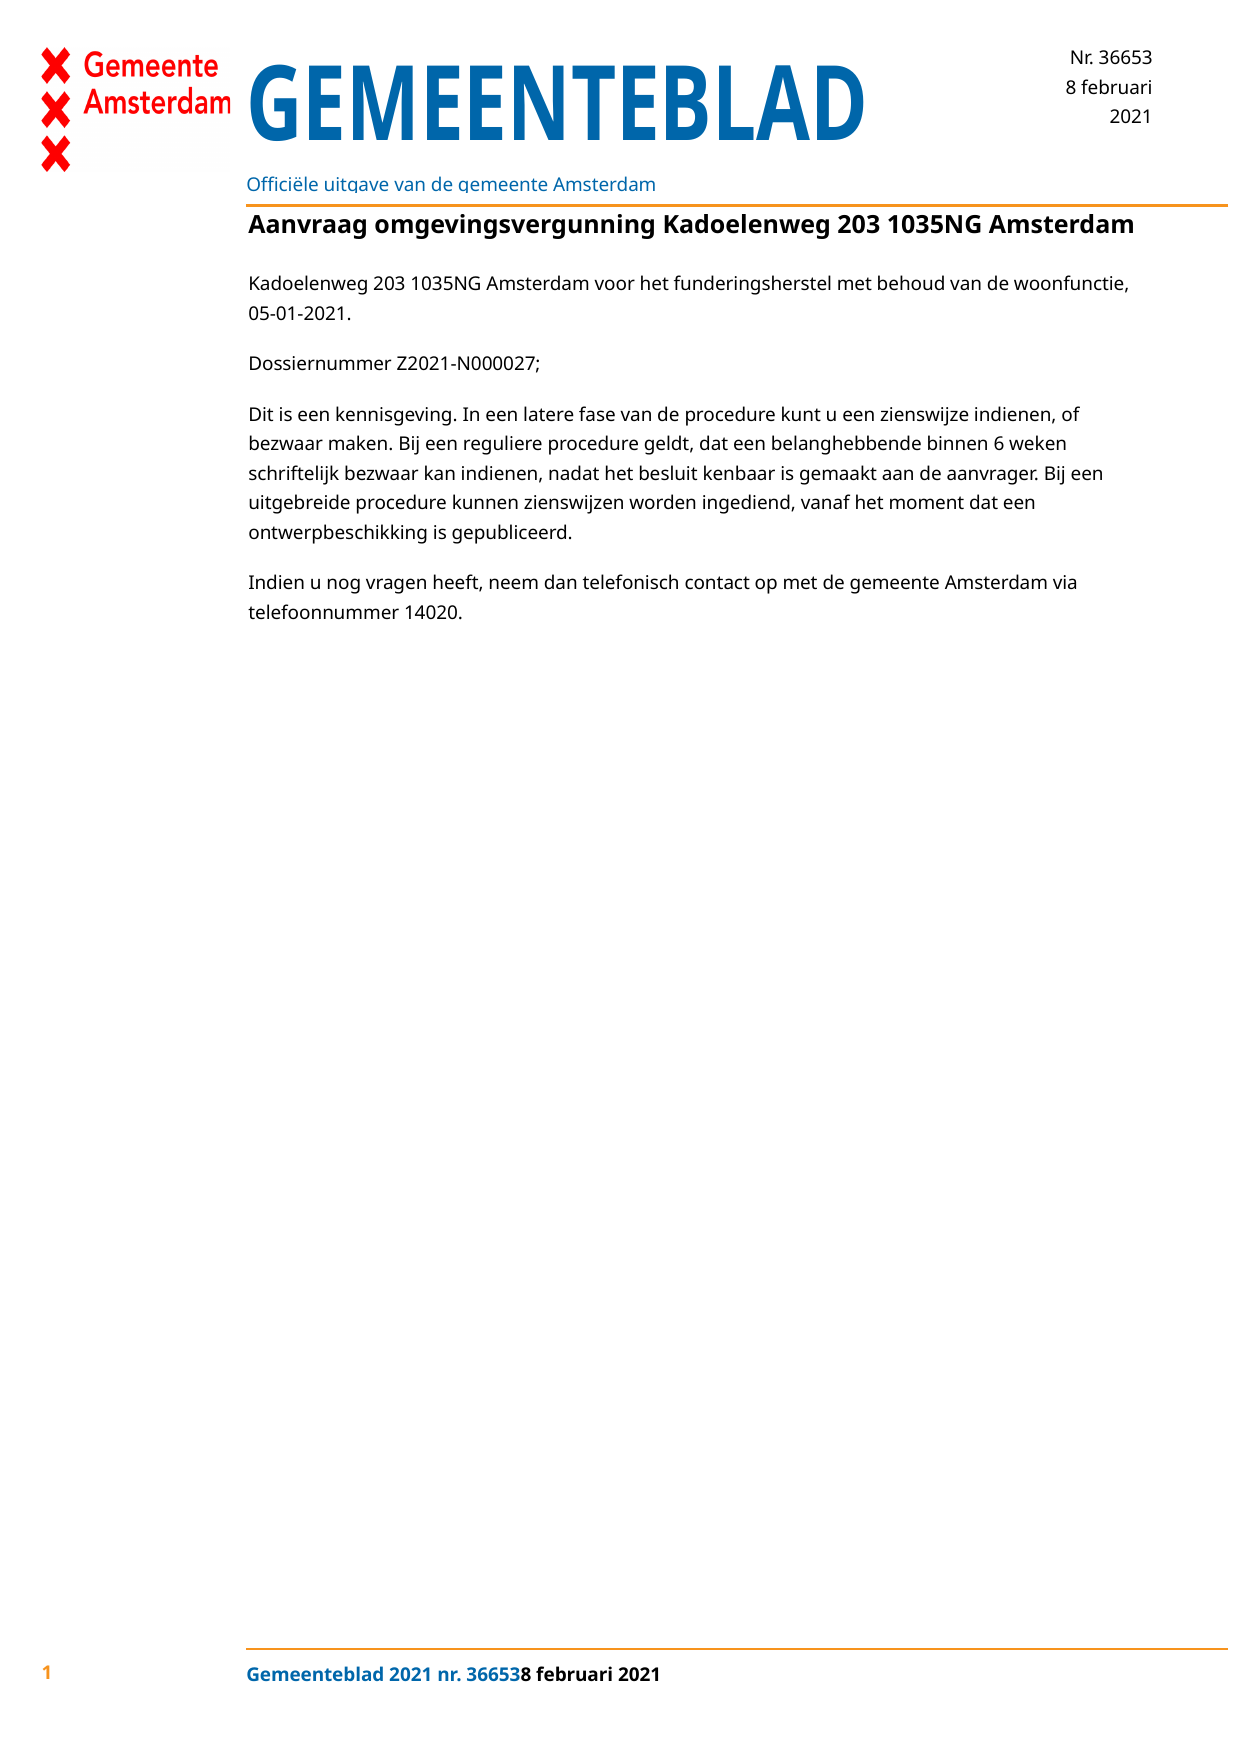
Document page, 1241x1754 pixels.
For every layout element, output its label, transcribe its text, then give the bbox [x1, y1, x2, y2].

text Kadoelenweg 203 1035NG Amsterdam voor het funderingsherstel met behoud van de woonfunctie, 05-01-2021. [248, 270, 1152, 326]
text Dossiernummer Z2021-N000027; [248, 350, 1152, 376]
text Dit is een kennisgeving. In een latere fase van de procedure kunt u een zienswijze indienen, of bezwaar maken. Bij een reguliere procedure geldt, dat een belanghebbende binnen 6 weken schriftelijk bezwaar kan indienen, nadat het besluit kenbaar is gemaakt aan de aanvrager. Bij een uitgebreide procedure kunnen zienswijzen worden ingediend, vanaf het moment dat een ontwerpbeschikking is gepubliceerd. [248, 401, 1152, 545]
text Aanvraag omgevingsvergunning Kadoelenweg 203 1035NG Amsterdam [248, 207, 1152, 241]
picture [41, 47, 231, 172]
text Indien u nog vragen heeft, neem dan telefonisch contact op met de gemeente Amsterdam via telefoonnummer 14020. [248, 569, 1152, 625]
